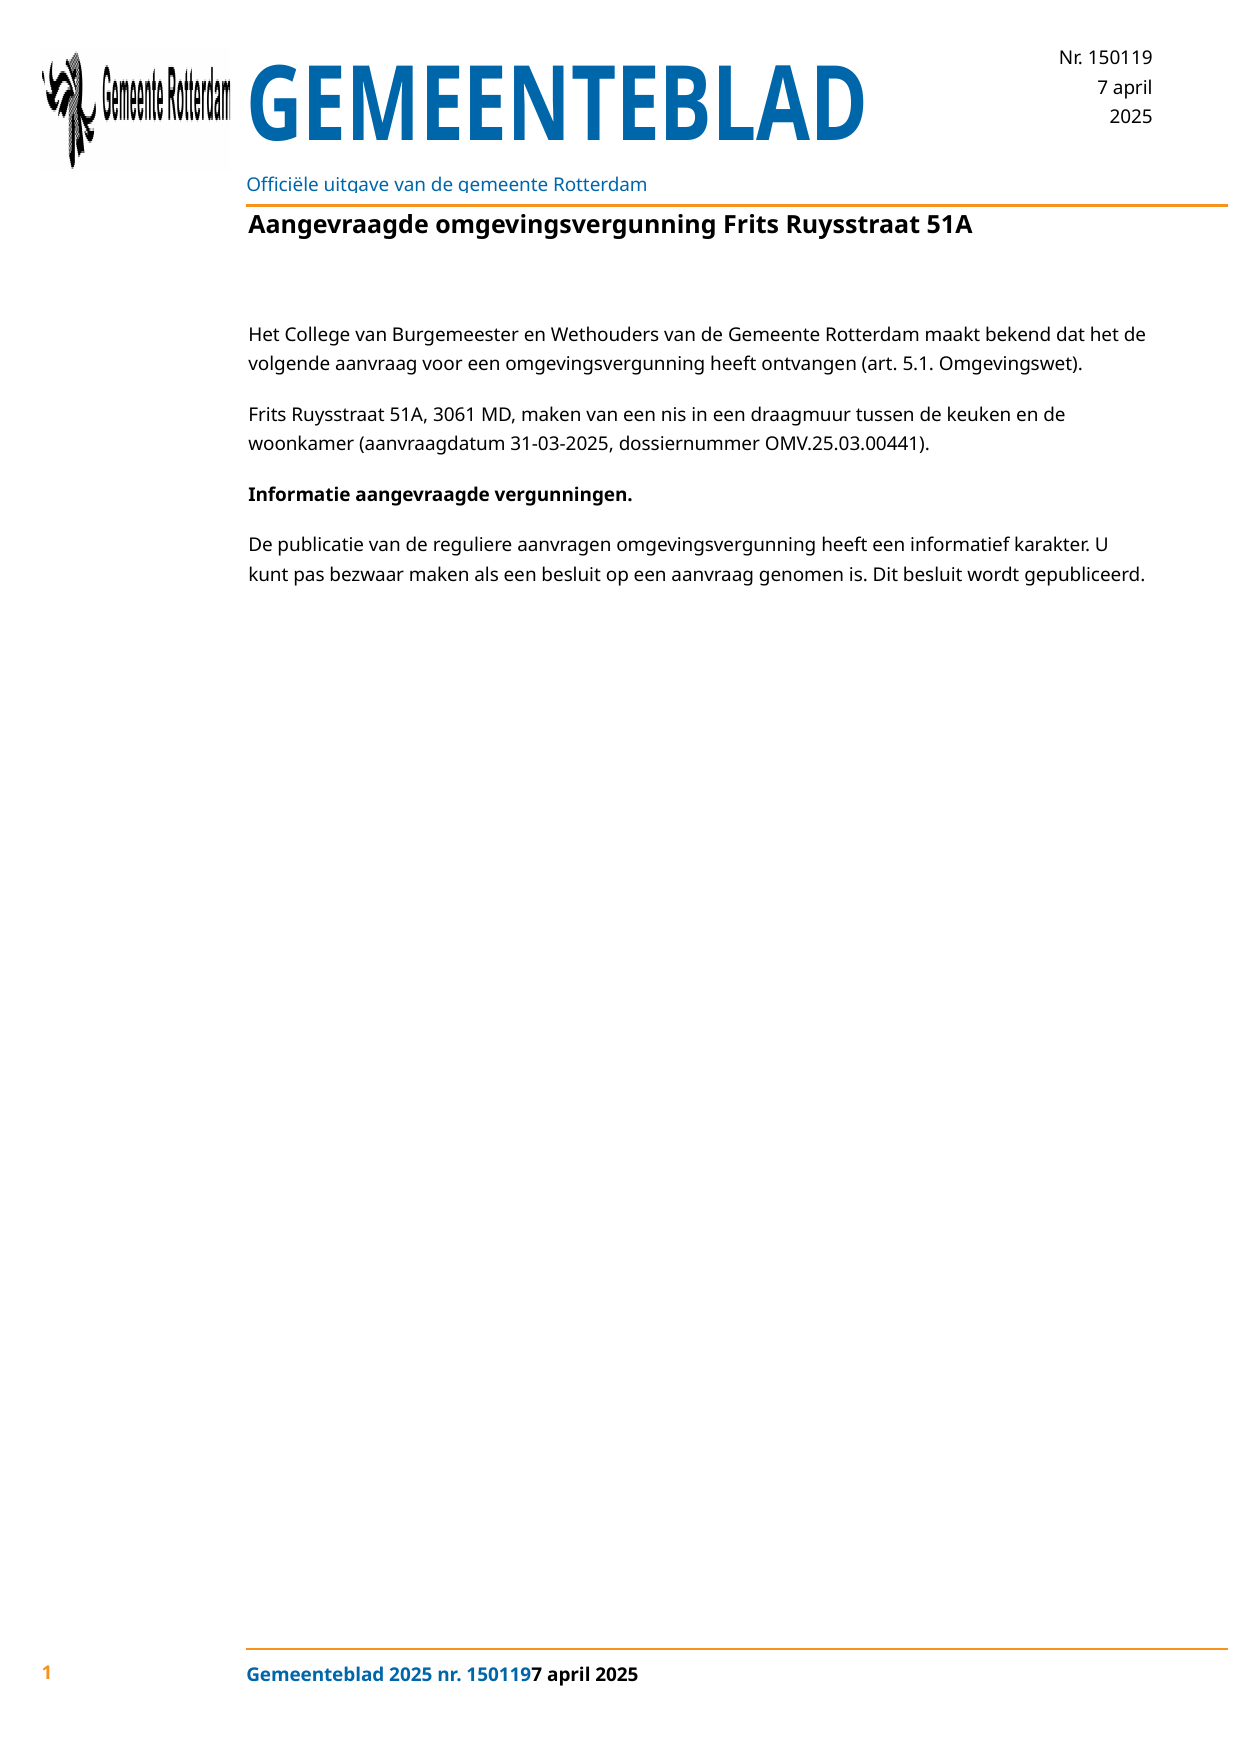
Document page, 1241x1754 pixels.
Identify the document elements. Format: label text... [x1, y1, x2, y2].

picture [41, 47, 231, 172]
text Frits Ruysstraat 51A, 3061 MD, maken van een nis in een draagmuur tussen de keuken en de woonkamer (aanvraagdatum 31-03-2025, dossiernummer OMV.25.03.00441). [248, 401, 1152, 456]
text Aangevraagde omgevingsvergunning Frits Ruysstraat 51A [248, 207, 1152, 241]
text Informatie aangevraagde vergunningen. [248, 481, 1152, 506]
text De publicatie van de reguliere aanvragen omgevingsvergunning heeft een informatief karakter. U kunt pas bezwaar maken als een besluit op een aanvraag genomen is. Dit besluit wordt gepubliceerd. [248, 531, 1152, 586]
text Het College van Burgemeester en Wethouders van de Gemeente Rotterdam maakt bekend dat het de volgende aanvraag voor een omgevingsvergunning heeft ontvangen (art. 5.1. Omgevingswet). [248, 321, 1152, 376]
